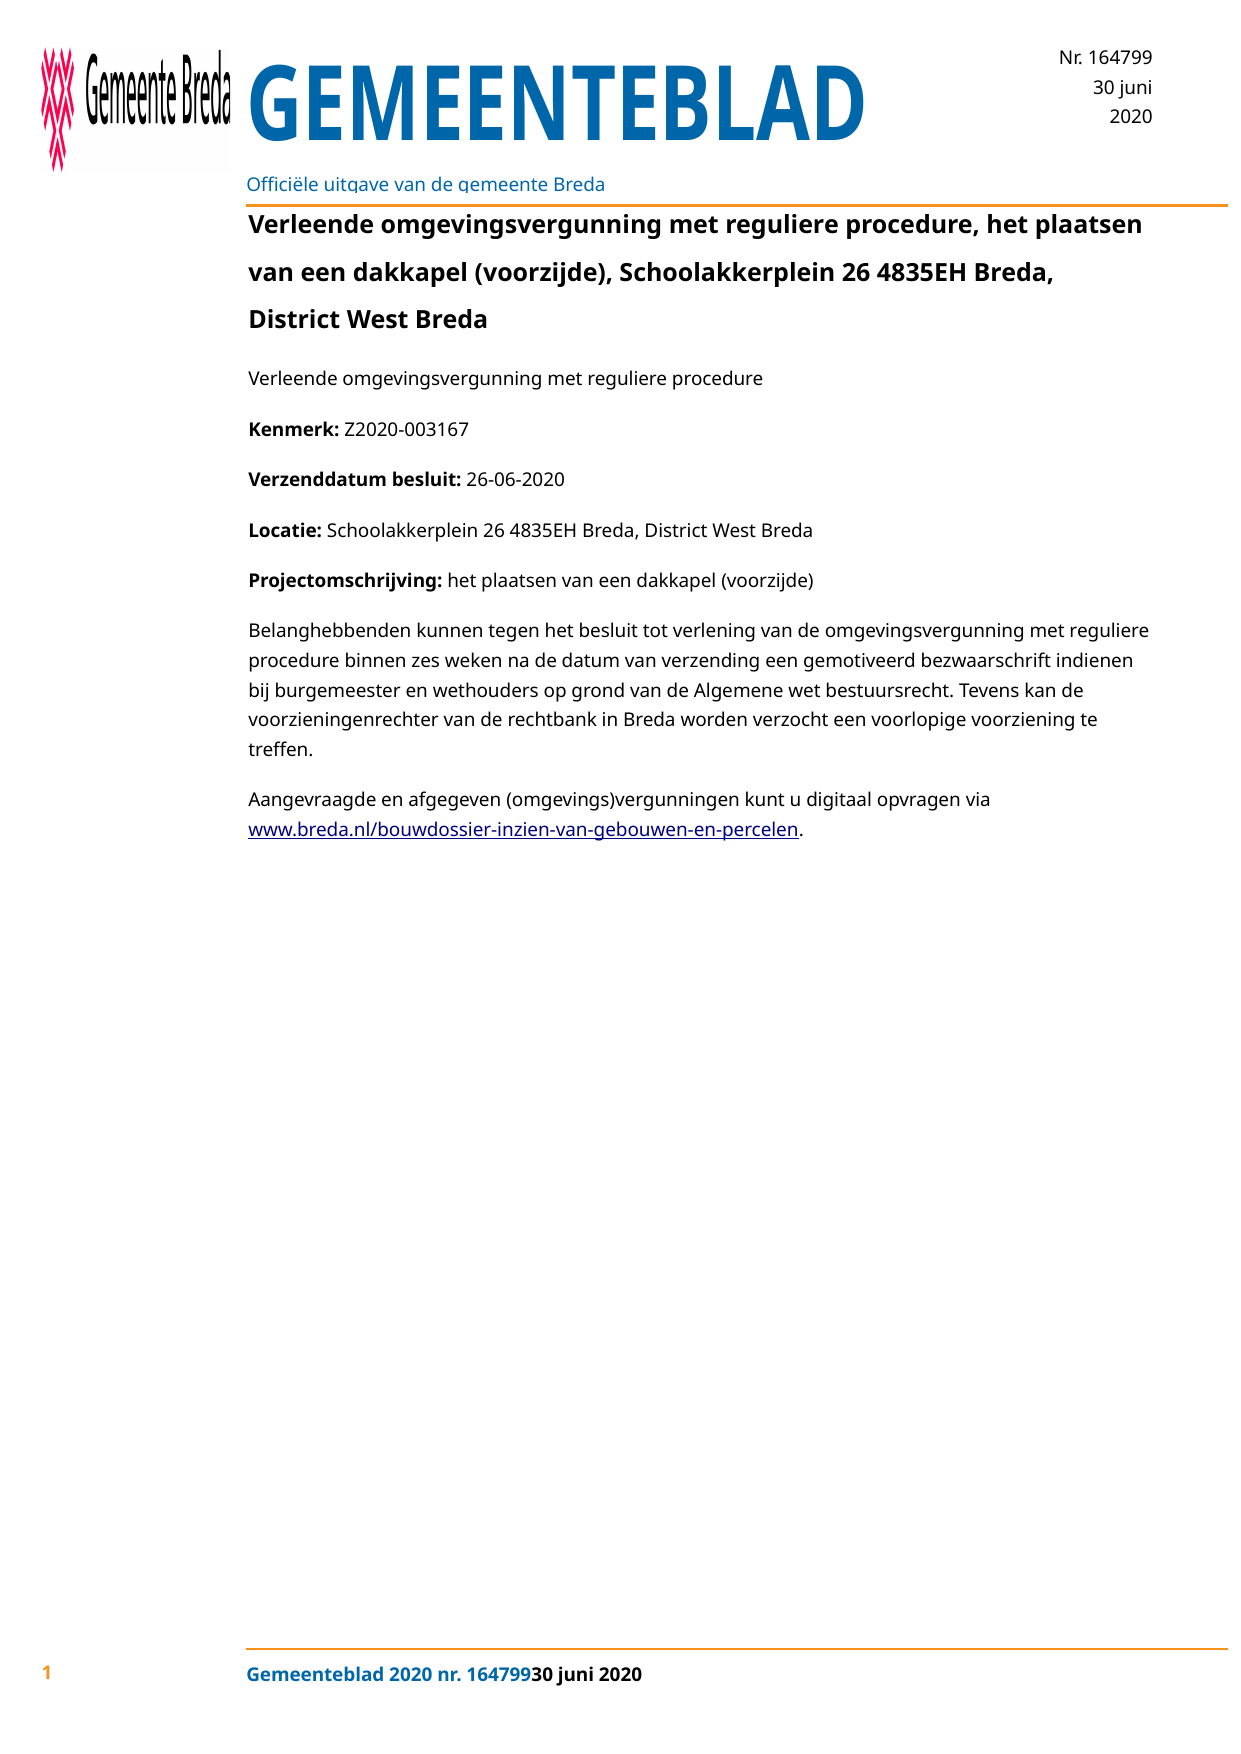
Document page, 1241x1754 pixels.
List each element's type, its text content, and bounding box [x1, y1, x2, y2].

text Verleende omgevingsvergunning met reguliere procedure, het plaatsen van een dakkapel (voorzijde), Schoolakkerplein 26 4835EH Breda, District West Breda [248, 207, 1152, 336]
text Verleende omgevingsvergunning met reguliere procedure [248, 366, 1152, 391]
text Locatie: Schoolakkerplein 26 4835EH Breda, District West Breda [248, 517, 1152, 542]
text Belanghebbenden kunnen tegen het besluit tot verlening van de omgevingsvergunning met reguliere procedure binnen zes weken na de datum van verzending een gemotiveerd bezwaarschrift indienen bij burgemeester en wethouders op grond van de Algemene wet bestuursrecht. Tevens kan de voorzieningenrechter van de rechtbank in Breda worden verzocht een voorlopige voorziening te treffen. [248, 618, 1152, 762]
picture [41, 47, 231, 172]
text Projectomschrijving: het plaatsen van een dakkapel (voorzijde) [248, 567, 1152, 593]
text Aangevraagde en afgegeven (omgevings)vergunningen kunt u digitaal opvragen via www.breda.nl/bouwdossier-inzien-van-gebouwen-en-percelen. [248, 786, 1152, 842]
text Verzenddatum besluit: 26-06-2020 [248, 466, 1152, 492]
text Kenmerk: Z2020-003167 [248, 416, 1152, 442]
